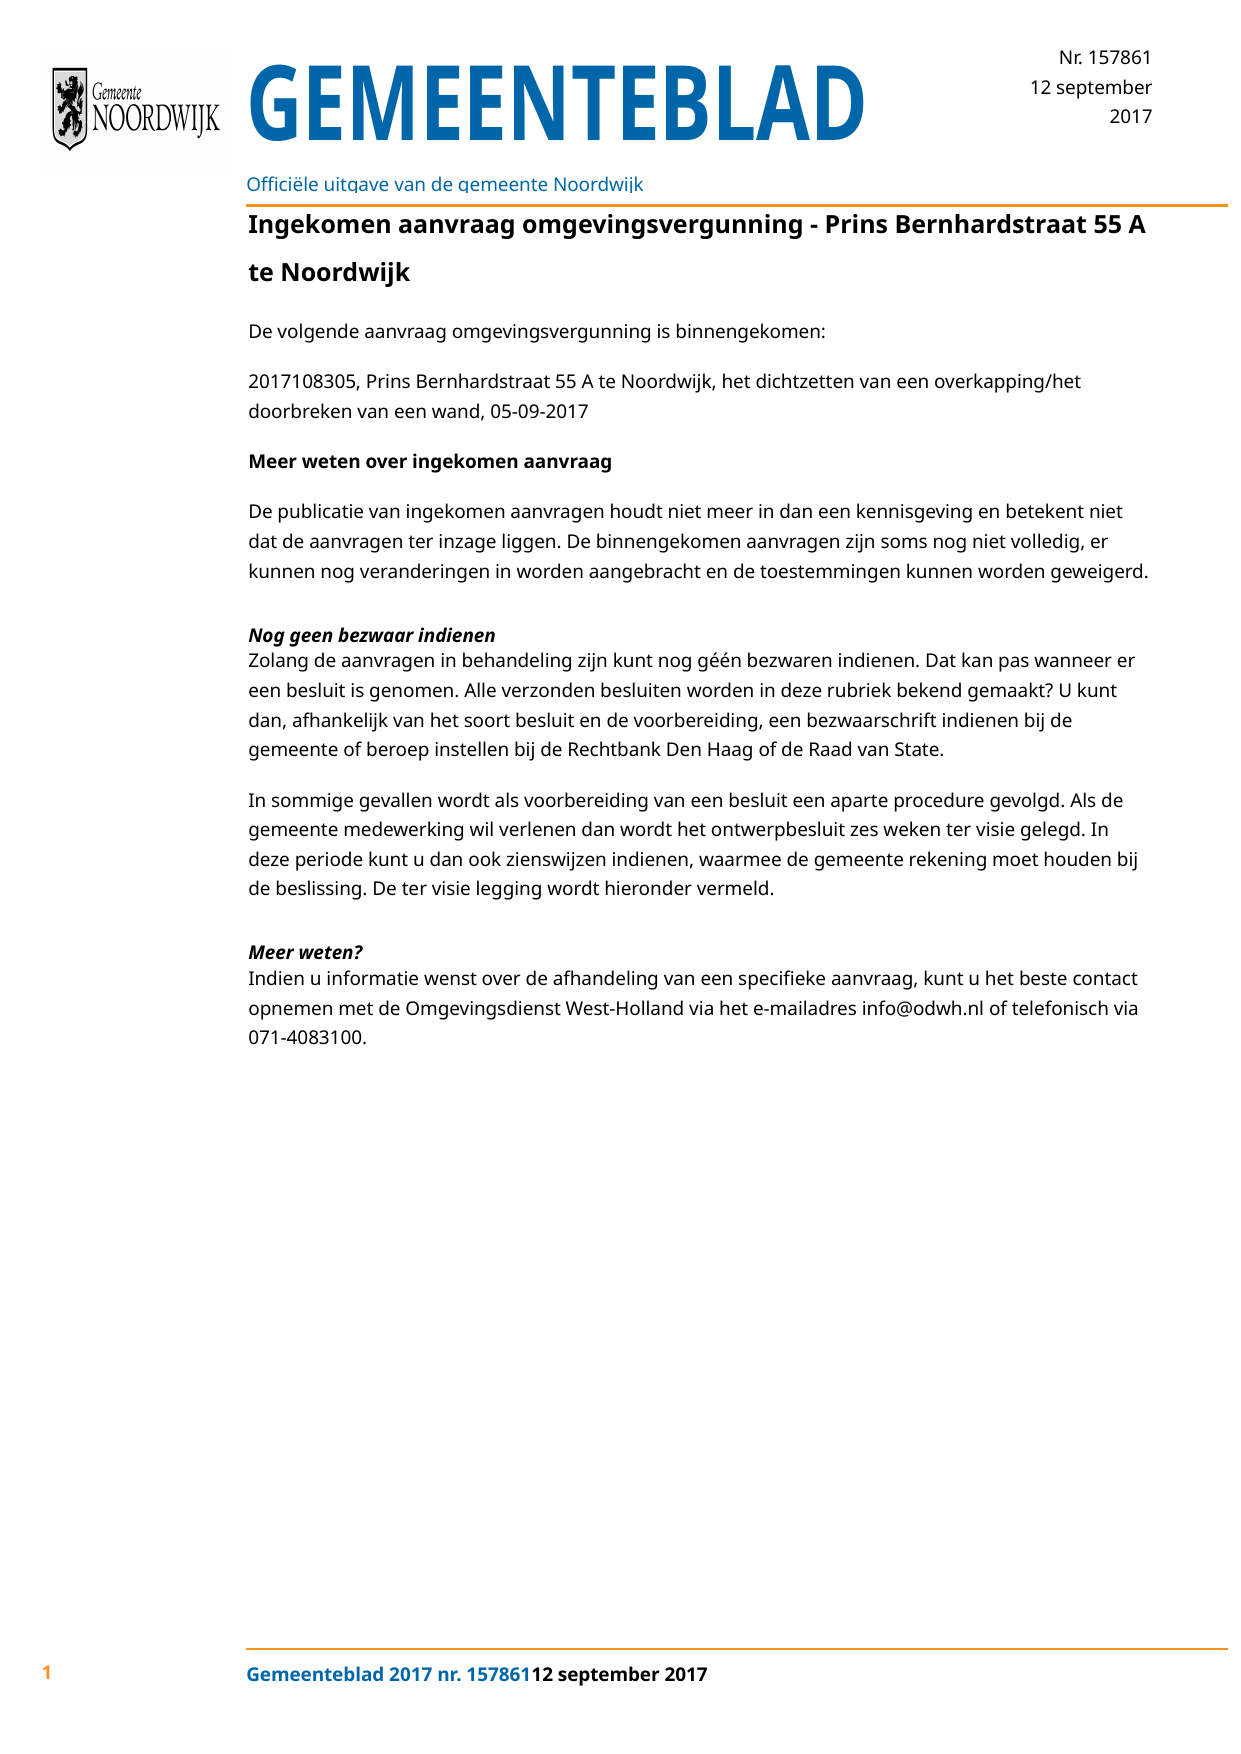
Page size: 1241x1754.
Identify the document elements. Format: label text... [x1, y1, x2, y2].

text De publicatie van ingekomen aanvragen houdt niet meer in dan een kennisgeving en betekent niet dat de aanvragen ter inzage liggen. De binnengekomen aanvragen zijn soms nog niet volledig, er kunnen nog veranderingen in worden aangebracht en de toestemmingen kunnen worden geweigerd. [248, 499, 1152, 584]
text Meer weten? [248, 939, 1152, 965]
text Indien u informatie wenst over de afhandeling van een specifieke aanvraag, kunt u het beste contact opnemen met de Omgevingsdienst West-Holland via het e-mailadres info@odwh.nl of telefonisch via 071-4083100. [248, 965, 1152, 1050]
text De volgende aanvraag omgevingsvergunning is binnengekomen: [248, 318, 1152, 344]
text Nog geen bezwaar indienen [248, 622, 1152, 648]
text Ingekomen aanvraag omgevingsvergunning - Prins Bernhardstraat 55 A te Noordwijk [248, 207, 1152, 288]
text 2017108305, Prins Bernhardstraat 55 A te Noordwijk, het dichtzetten van een overkapping/het doorbreken van een wand, 05-09-2017 [248, 368, 1152, 424]
text Zolang de aanvragen in behandeling zijn kunt nog géén bezwaren indienen. Dat kan pas wanneer er een besluit is genomen. Alle verzonden besluiten worden in deze rubriek bekend gemaakt? U kunt dan, afhankelijk van het soort besluit en de voorbereiding, een bezwaarschrift indienen bij de gemeente of beroep instellen bij de Rechtbank Den Haag of de Raad van State. [248, 648, 1152, 762]
text In sommige gevallen wordt als voorbereiding van een besluit een aparte procedure gevolgd. Als de gemeente medewerking wil verlenen dan wordt het ontwerpbesluit zes weken ter visie gelegd. In deze periode kunt u dan ook zienswijzen indienen, waarmee de gemeente rekening moet houden bij de beslissing. De ter visie legging wordt hieronder vermeld. [248, 787, 1152, 901]
picture [41, 47, 231, 172]
text Meer weten over ingekomen aanvraag [248, 448, 1152, 474]
